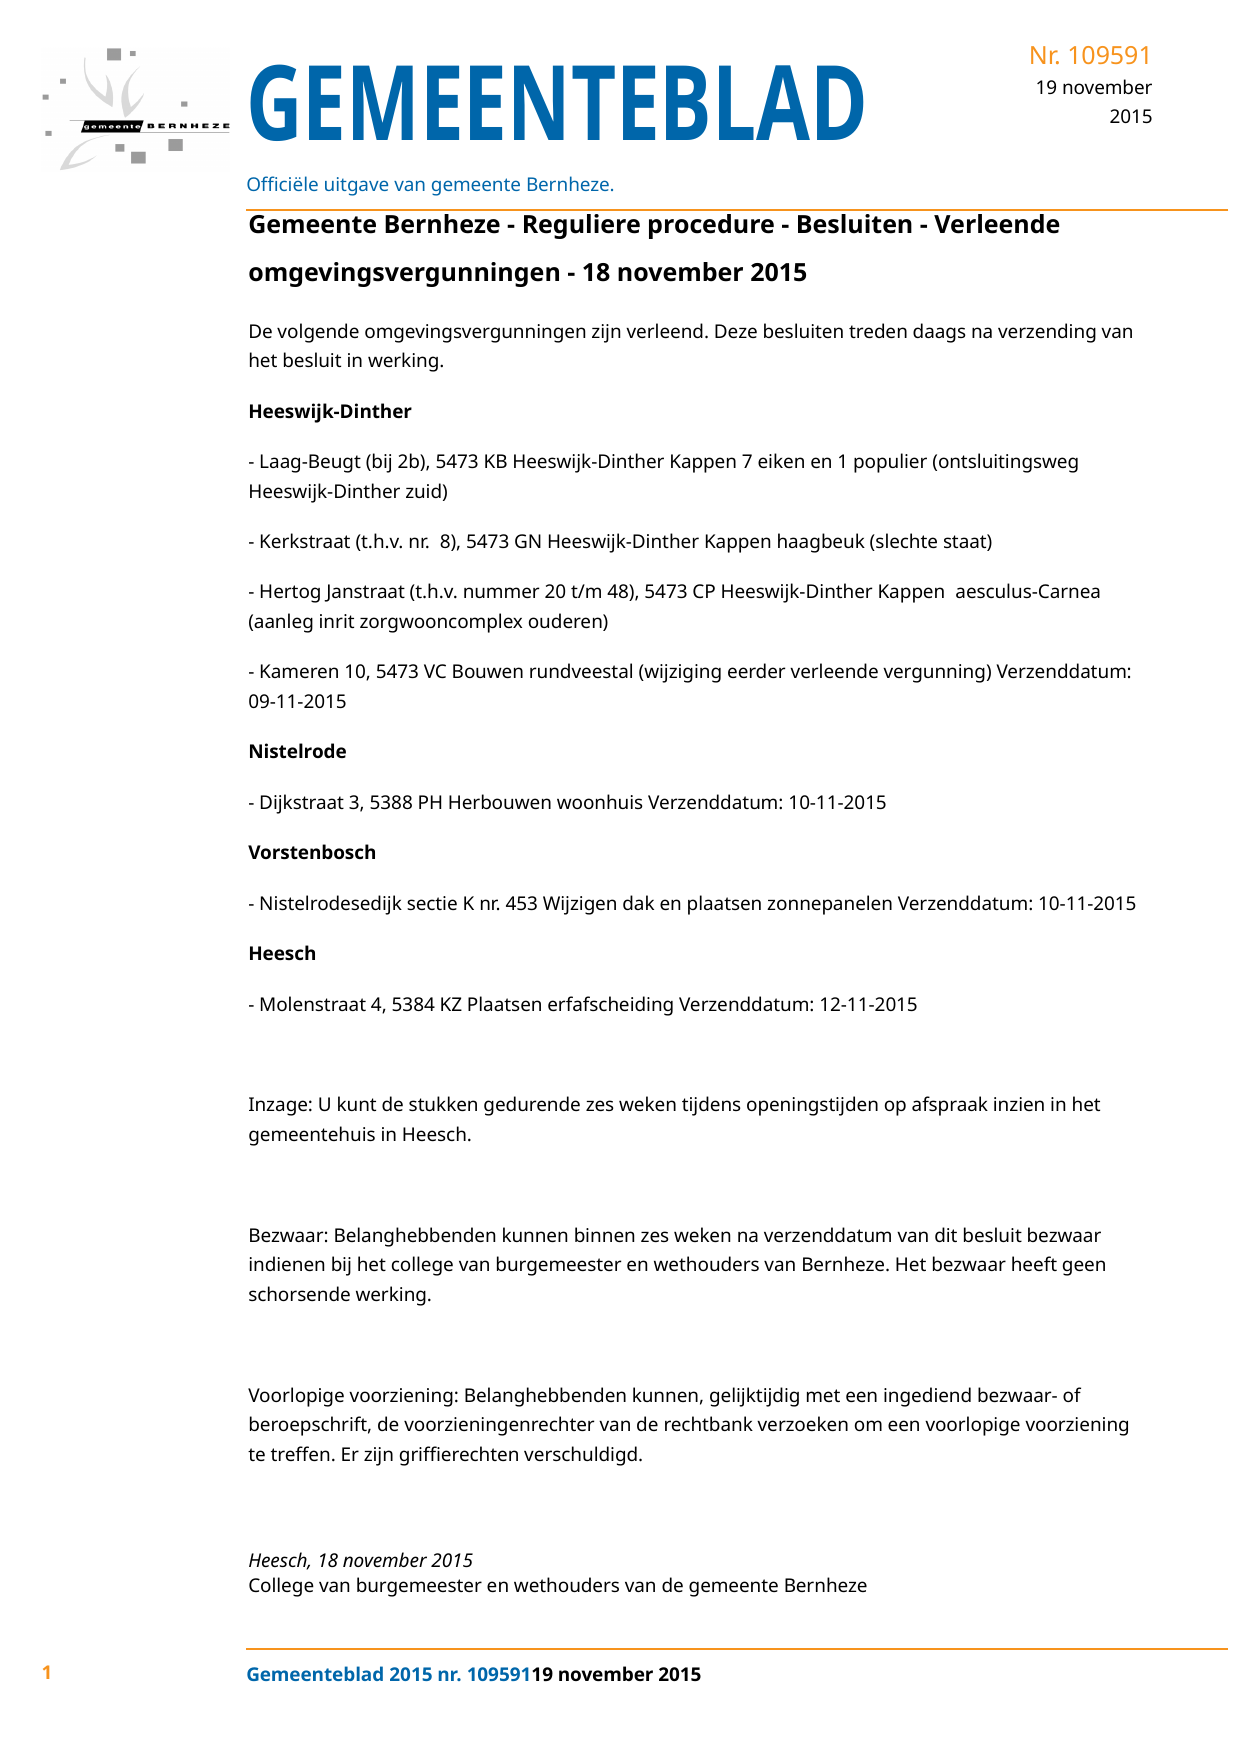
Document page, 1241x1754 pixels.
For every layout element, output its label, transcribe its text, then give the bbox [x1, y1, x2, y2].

text Heesch, 18 november 2015 [248, 1547, 1152, 1573]
text Bezwaar: Belanghebbenden kunnen binnen zes weken na verzenddatum van dit besluit bezwaar indienen bij het college van burgemeester en wethouders van Bernheze. Het bezwaar heeft geen schorsende werking. [248, 1222, 1152, 1307]
text College van burgemeester en wethouders van de gemeente Bernheze [248, 1573, 1152, 1598]
text - Kameren 10, 5473 VC Bouwen rundveestal (wijziging eerder verleende vergunning) Verzenddatum: 09-11-2015 [248, 659, 1152, 714]
text - Dijkstraat 3, 5388 PH Herbouwen woonhuis Verzenddatum: 10-11-2015 [248, 789, 1152, 815]
picture [41, 47, 231, 172]
text - Hertog Janstraat (t.h.v. nummer 20 t/m 48), 5473 CP Heeswijk-Dinther Kappen aesculus-Carnea (aanleg inrit zorgwooncomplex ouderen) [248, 579, 1152, 634]
text Heeswijk-Dinther [248, 398, 1152, 424]
text Vorstenbosch [248, 839, 1152, 865]
text Nistelrode [248, 739, 1152, 764]
text Voorlopige voorziening: Belanghebbenden kunnen, gelijktijdig met een ingediend bezwaar- of beroepschrift, de voorzieningenrechter van de rechtbank verzoeken om een voorlopige voorziening te treffen. Er zijn griffierechten verschuldigd. [248, 1382, 1152, 1467]
text Inzage: U kunt de stukken gedurende zes weken tijdens openingstijden op afspraak inzien in het gemeentehuis in Heesch. [248, 1092, 1152, 1147]
text - Molenstraat 4, 5384 KZ Plaatsen erfafscheiding Verzenddatum: 12-11-2015 [248, 991, 1152, 1017]
text Gemeente Bernheze - Reguliere procedure - Besluiten - Verleende omgevingsvergunningen - 18 november 2015 [248, 211, 1152, 288]
text - Kerkstraat (t.h.v. nr. 8), 5473 GN Heeswijk-Dinther Kappen haagbeuk (slechte staat) [248, 528, 1152, 554]
text - Nistelrodesedijk sectie K nr. 453 Wijzigen dak en plaatsen zonnepanelen Verzenddatum: 10-11-2015 [248, 890, 1152, 916]
text De volgende omgevingsvergunningen zijn verleend. Deze besluiten treden daags na verzending van het besluit in werking. [248, 318, 1152, 373]
text Heesch [248, 940, 1152, 966]
text - Laag-Beugt (bij 2b), 5473 KB Heeswijk-Dinther Kappen 7 eiken en 1 populier (ontsluitingsweg Heeswijk-Dinther zuid) [248, 448, 1152, 504]
